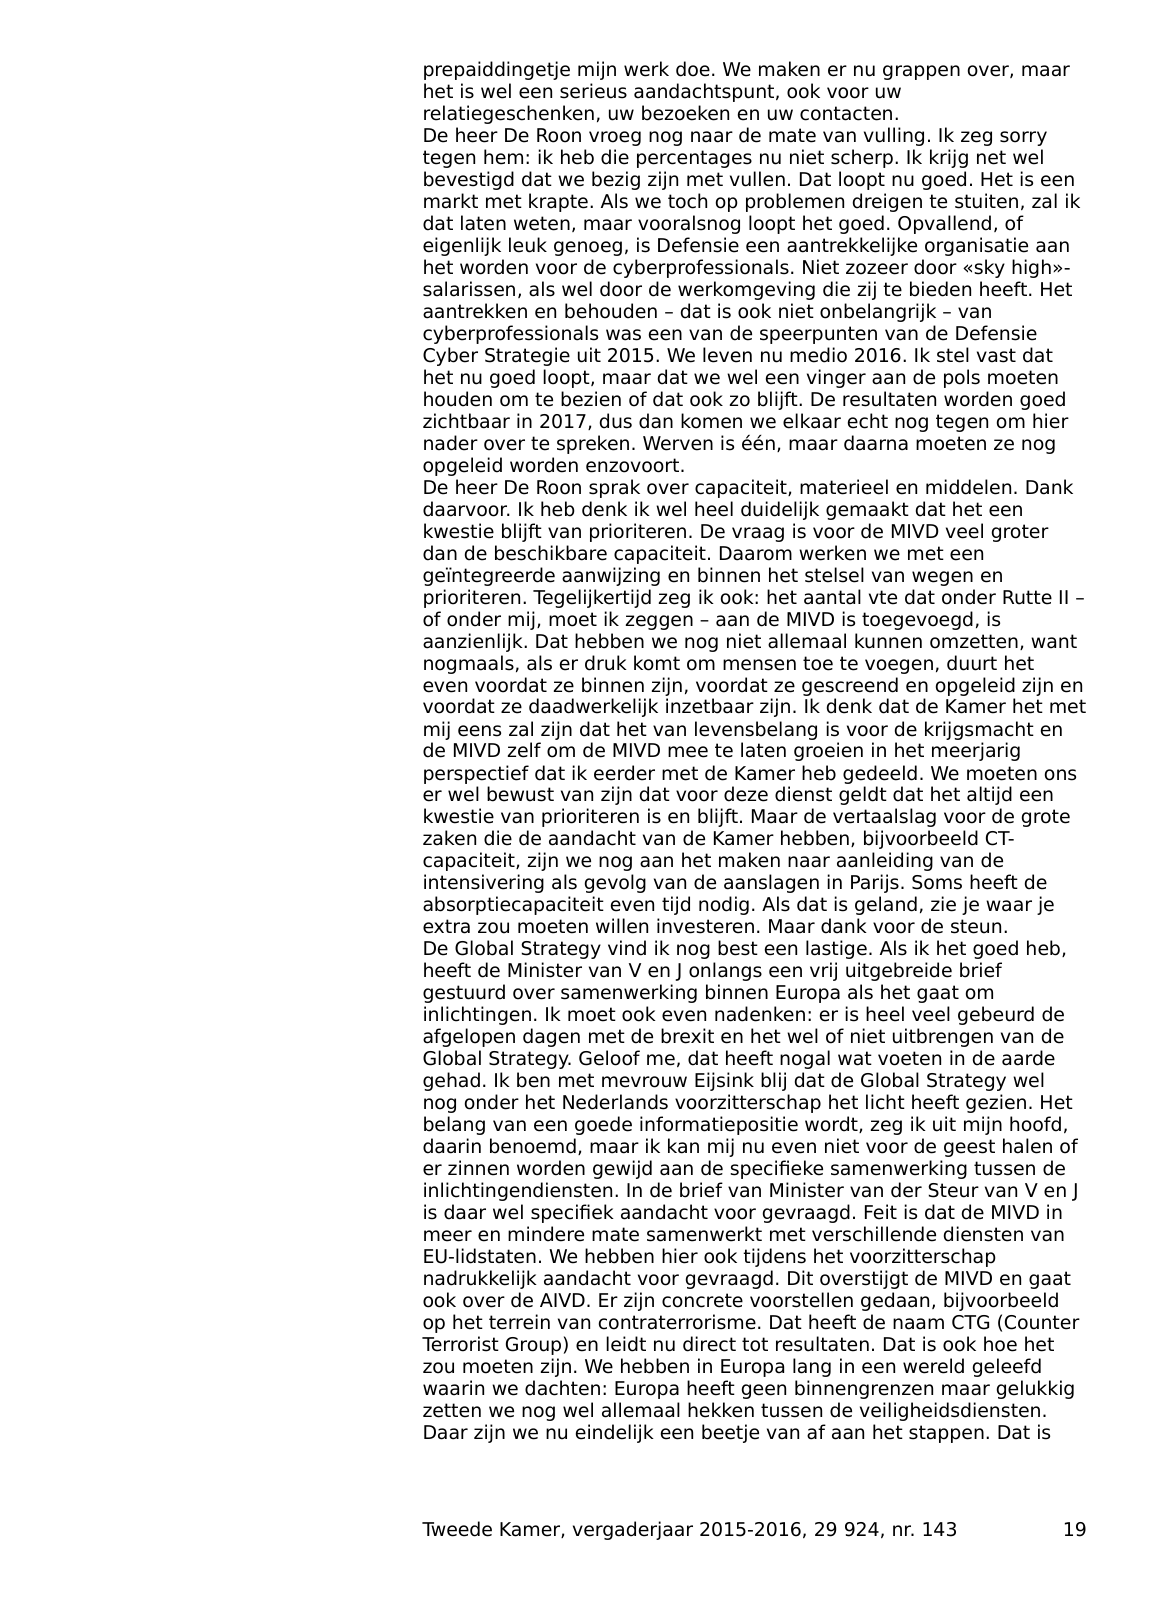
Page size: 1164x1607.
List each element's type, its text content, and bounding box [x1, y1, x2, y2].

text prepaiddingetje mijn werk doe. We maken er nu grappen over, maar het is wel een serieus aandachtspunt, ook voor uw relatiegeschenken, uw bezoeken en uw contacten. [422, 59, 1087, 125]
text De heer De Roon sprak over capaciteit, materieel en middelen. Dank daarvoor. Ik heb denk ik wel heel duidelijk gemaakt dat het een kwestie blijft van prioriteren. De vraag is voor de MIVD veel groter dan de beschikbare capaciteit. Daarom werken we met een geïntegreerde aanwijzing en binnen het stelsel van wegen en prioriteren. Tegelijkertijd zeg ik ook: het aantal vte dat onder Rutte II – of onder mij, moet ik zeggen – aan de MIVD is toegevoegd, is aanzienlijk. Dat hebben we nog niet allemaal kunnen omzetten, want nogmaals, als er druk komt om mensen toe te voegen, duurt het even voordat ze binnen zijn, voordat ze gescreend en opgeleid zijn en voordat ze daadwerkelijk inzetbaar zijn. Ik denk dat de Kamer het met mij eens zal zijn dat het van levensbelang is voor de krijgsmacht en de MIVD zelf om de MIVD mee te laten groeien in het meerjarig perspectief dat ik eerder met de Kamer heb gedeeld. We moeten ons er wel bewust van zijn dat voor deze dienst geldt dat het altijd een kwestie van prioriteren is en blijft. Maar de vertaalslag voor de grote zaken die de aandacht van de Kamer hebben, bijvoorbeeld CT-capaciteit, zijn we nog aan het maken naar aanleiding van de intensivering als gevolg van de aanslagen in Parijs. Soms heeft de absorptiecapaciteit even tijd nodig. Als dat is geland, zie je waar je extra zou moeten willen investeren. Maar dank voor de steun. [422, 477, 1087, 938]
text De Global Strategy vind ik nog best een lastige. Als ik het goed heb, heeft de Minister van V en J onlangs een vrij uitgebreide brief gestuurd over samenwerking binnen Europa als het gaat om inlichtingen. Ik moet ook even nadenken: er is heel veel gebeurd de afgelopen dagen met de brexit en het wel of niet uitbrengen van de Global Strategy. Geloof me, dat heeft nogal wat voeten in de aarde gehad. Ik ben met mevrouw Eijsink blij dat de Global Strategy wel nog onder het Nederlands voorzitterschap het licht heeft gezien. Het belang van een goede informatiepositie wordt, zeg ik uit mijn hoofd, daarin benoemd, maar ik kan mij nu even niet voor de geest halen of er zinnen worden gewijd aan de specifieke samenwerking tussen de inlichtingendiensten. In de brief van Minister van der Steur van V en J is daar wel specifiek aandacht voor gevraagd. Feit is dat de MIVD in meer en mindere mate samenwerkt met verschillende diensten van EU-lidstaten. We hebben hier ook tijdens het voorzitterschap nadrukkelijk aandacht voor gevraagd. Dit overstijgt de MIVD en gaat ook over de AIVD. Er zijn concrete voorstellen gedaan, bijvoorbeeld op het terrein van contraterrorisme. Dat heeft de naam CTG (Counter Terrorist Group) en leidt nu direct tot resultaten. Dat is ook hoe het zou moeten zijn. We hebben in Europa lang in een wereld geleefd waarin we dachten: Europa heeft geen binnengrenzen maar gelukkig zetten we nog wel allemaal hekken tussen de veiligheidsdiensten. Daar zijn we nu eindelijk een beetje van af aan het stappen. Dat is [422, 938, 1087, 1444]
text De heer De Roon vroeg nog naar de mate van vulling. Ik zeg sorry tegen hem: ik heb die percentages nu niet scherp. Ik krijg net wel bevestigd dat we bezig zijn met vullen. Dat loopt nu goed. Het is een markt met krapte. Als we toch op problemen dreigen te stuiten, zal ik dat laten weten, maar vooralsnog loopt het goed. Opvallend, of eigenlijk leuk genoeg, is Defensie een aantrekkelijke organisatie aan het worden voor de cyberprofessionals. Niet zozeer door «sky high»-salarissen, als wel door de werkomgeving die zij te bieden heeft. Het aantrekken en behouden – dat is ook niet onbelangrijk – van cyberprofessionals was een van de speerpunten van de Defensie Cyber Strategie uit 2015. We leven nu medio 2016. Ik stel vast dat het nu goed loopt, maar dat we wel een vinger aan de pols moeten houden om te bezien of dat ook zo blijft. De resultaten worden goed zichtbaar in 2017, dus dan komen we elkaar echt nog tegen om hier nader over te spreken. Werven is één, maar daarna moeten ze nog opgeleid worden enzovoort. [422, 125, 1087, 477]
